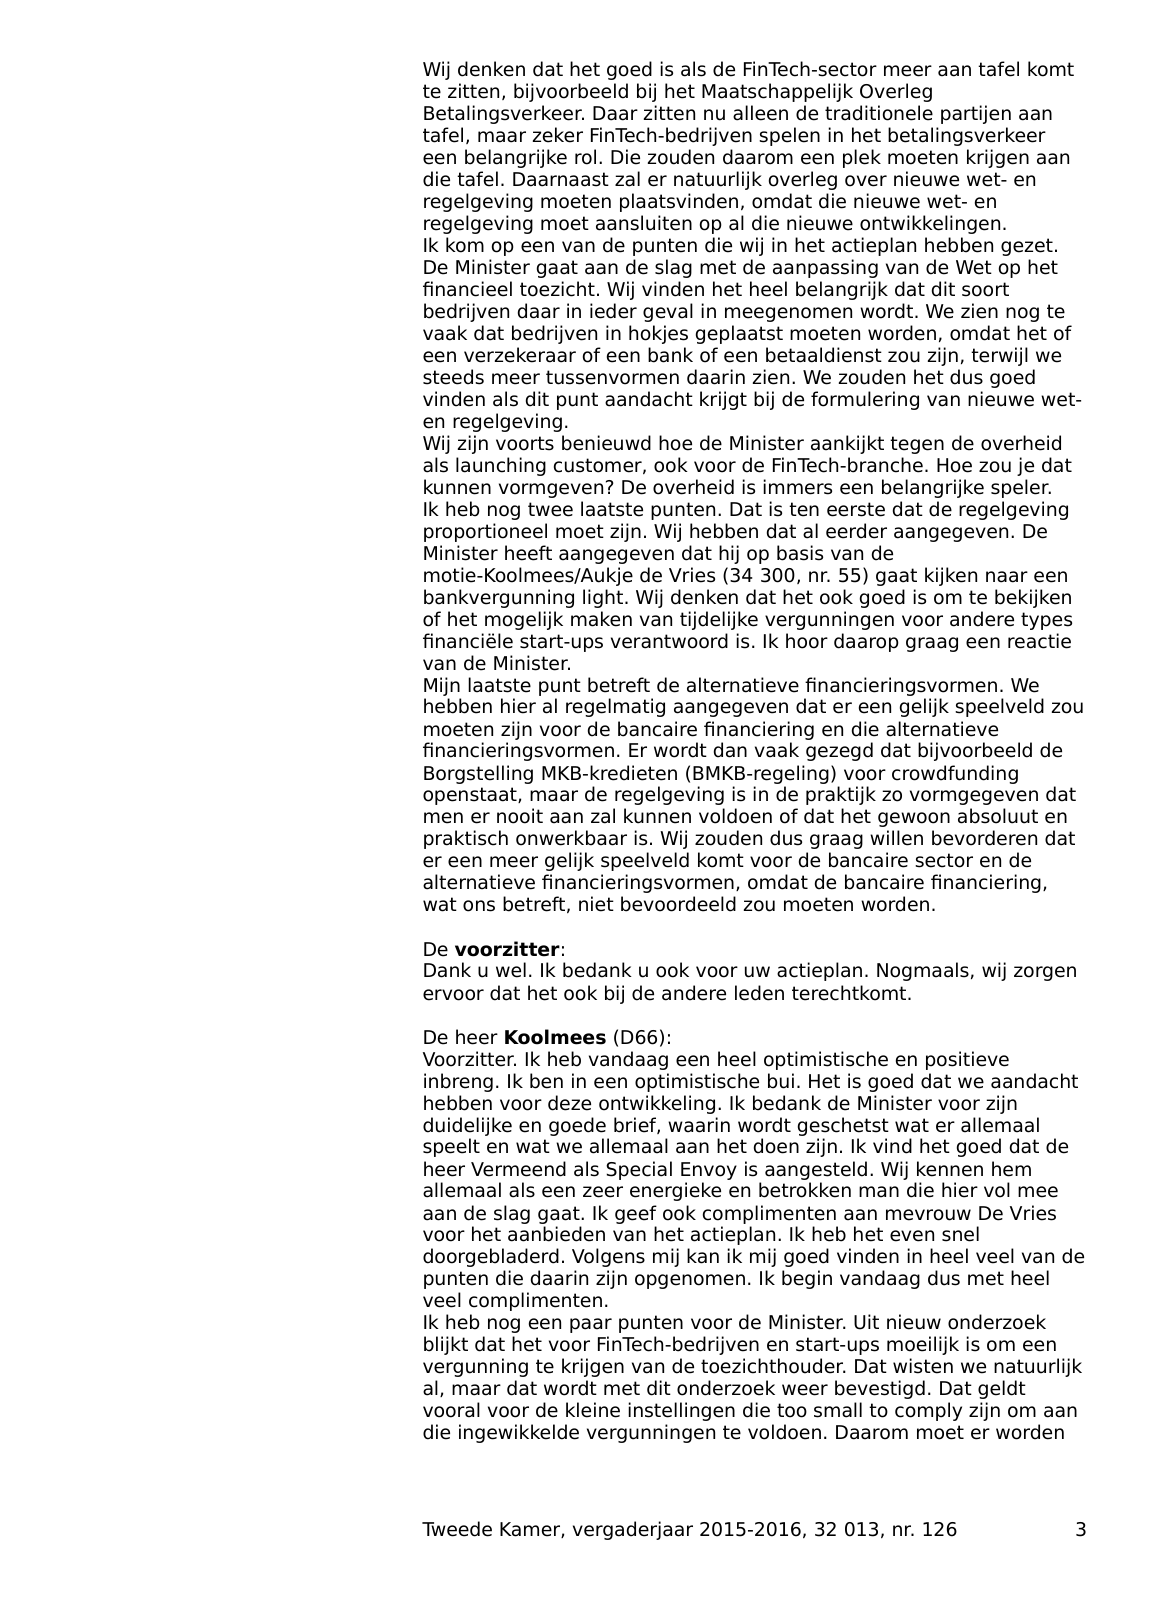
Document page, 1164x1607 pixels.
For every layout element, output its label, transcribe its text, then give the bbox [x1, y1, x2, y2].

text Ik heb nog een paar punten voor de Minister. Uit nieuw onderzoek blijkt dat het voor FinTech-bedrijven en start-ups moeilijk is om een vergunning te krijgen van de toezichthouder. Dat wisten we natuurlijk al, maar dat wordt met dit onderzoek weer bevestigd. Dat geldt vooral voor de kleine instellingen die too small to comply zijn om aan die ingewikkelde vergunningen te voldoen. Daarom moet er worden [422, 1312, 1087, 1444]
text De heer Koolmees (D66): [422, 1027, 1087, 1048]
text Dank u wel. Ik bedank u ook voor uw actieplan. Nogmaals, wij zorgen ervoor dat het ook bij de andere leden terechtkomt. [422, 960, 1087, 1004]
text Wij denken dat het goed is als de FinTech-sector meer aan tafel komt te zitten, bijvoorbeeld bij het Maatschappelijk Overleg Betalingsverkeer. Daar zitten nu alleen de traditionele partijen aan tafel, maar zeker FinTech-bedrijven spelen in het betalingsverkeer een belangrijke rol. Die zouden daarom een plek moeten krijgen aan die tafel. Daarnaast zal er natuurlijk overleg over nieuwe wet- en regelgeving moeten plaatsvinden, omdat die nieuwe wet- en regelgeving moet aansluiten op al die nieuwe ontwikkelingen. [422, 59, 1087, 235]
text Ik kom op een van de punten die wij in het actieplan hebben gezet. De Minister gaat aan de slag met de aanpassing van de Wet op het financieel toezicht. Wij vinden het heel belangrijk dat dit soort bedrijven daar in ieder geval in meegenomen wordt. We zien nog te vaak dat bedrijven in hokjes geplaatst moeten worden, omdat het of een verzekeraar of een bank of een betaaldienst zou zijn, terwijl we steeds meer tussenvormen daarin zien. We zouden het dus goed vinden als dit punt aandacht krijgt bij de formulering van nieuwe wet- en regelgeving. [422, 235, 1087, 433]
text Mijn laatste punt betreft de alternatieve financieringsvormen. We hebben hier al regelmatig aangegeven dat er een gelijk speelveld zou moeten zijn voor de bancaire financiering en die alternatieve financieringsvormen. Er wordt dan vaak gezegd dat bijvoorbeeld de Borgstelling MKB-kredieten (BMKB-regeling) voor crowdfunding openstaat, maar de regelgeving is in de praktijk zo vormgegeven dat men er nooit aan zal kunnen voldoen of dat het gewoon absoluut en praktisch onwerkbaar is. Wij zouden dus graag willen bevorderen dat er een meer gelijk speelveld komt voor de bancaire sector en de alternatieve financieringsvormen, omdat de bancaire financiering, wat ons betreft, niet bevoordeeld zou moeten worden. [422, 674, 1087, 916]
text Voorzitter. Ik heb vandaag een heel optimistische en positieve inbreng. Ik ben in een optimistische bui. Het is goed dat we aandacht hebben voor deze ontwikkeling. Ik bedank de Minister voor zijn duidelijke en goede brief, waarin wordt geschetst wat er allemaal speelt en wat we allemaal aan het doen zijn. Ik vind het goed dat de heer Vermeend als Special Envoy is aangesteld. Wij kennen hem allemaal als een zeer energieke en betrokken man die hier vol mee aan de slag gaat. Ik geef ook complimenten aan mevrouw De Vries voor het aanbieden van het actieplan. Ik heb het even snel doorgebladerd. Volgens mij kan ik mij goed vinden in heel veel van de punten die daarin zijn opgenomen. Ik begin vandaag dus met heel veel complimenten. [422, 1048, 1087, 1312]
text De voorzitter: [422, 938, 1087, 960]
text Ik heb nog twee laatste punten. Dat is ten eerste dat de regelgeving proportioneel moet zijn. Wij hebben dat al eerder aangegeven. De Minister heeft aangegeven dat hij op basis van de motie-Koolmees/Aukje de Vries (34 300, nr. 55) gaat kijken naar een bankvergunning light. Wij denken dat het ook goed is om te bekijken of het mogelijk maken van tijdelijke vergunningen voor andere types financiële start-ups verantwoord is. Ik hoor daarop graag een reactie van de Minister. [422, 499, 1087, 674]
text Wij zijn voorts benieuwd hoe de Minister aankijkt tegen de overheid als launching customer, ook voor de FinTech-branche. Hoe zou je dat kunnen vormgeven? De overheid is immers een belangrijke speler. [422, 433, 1087, 499]
